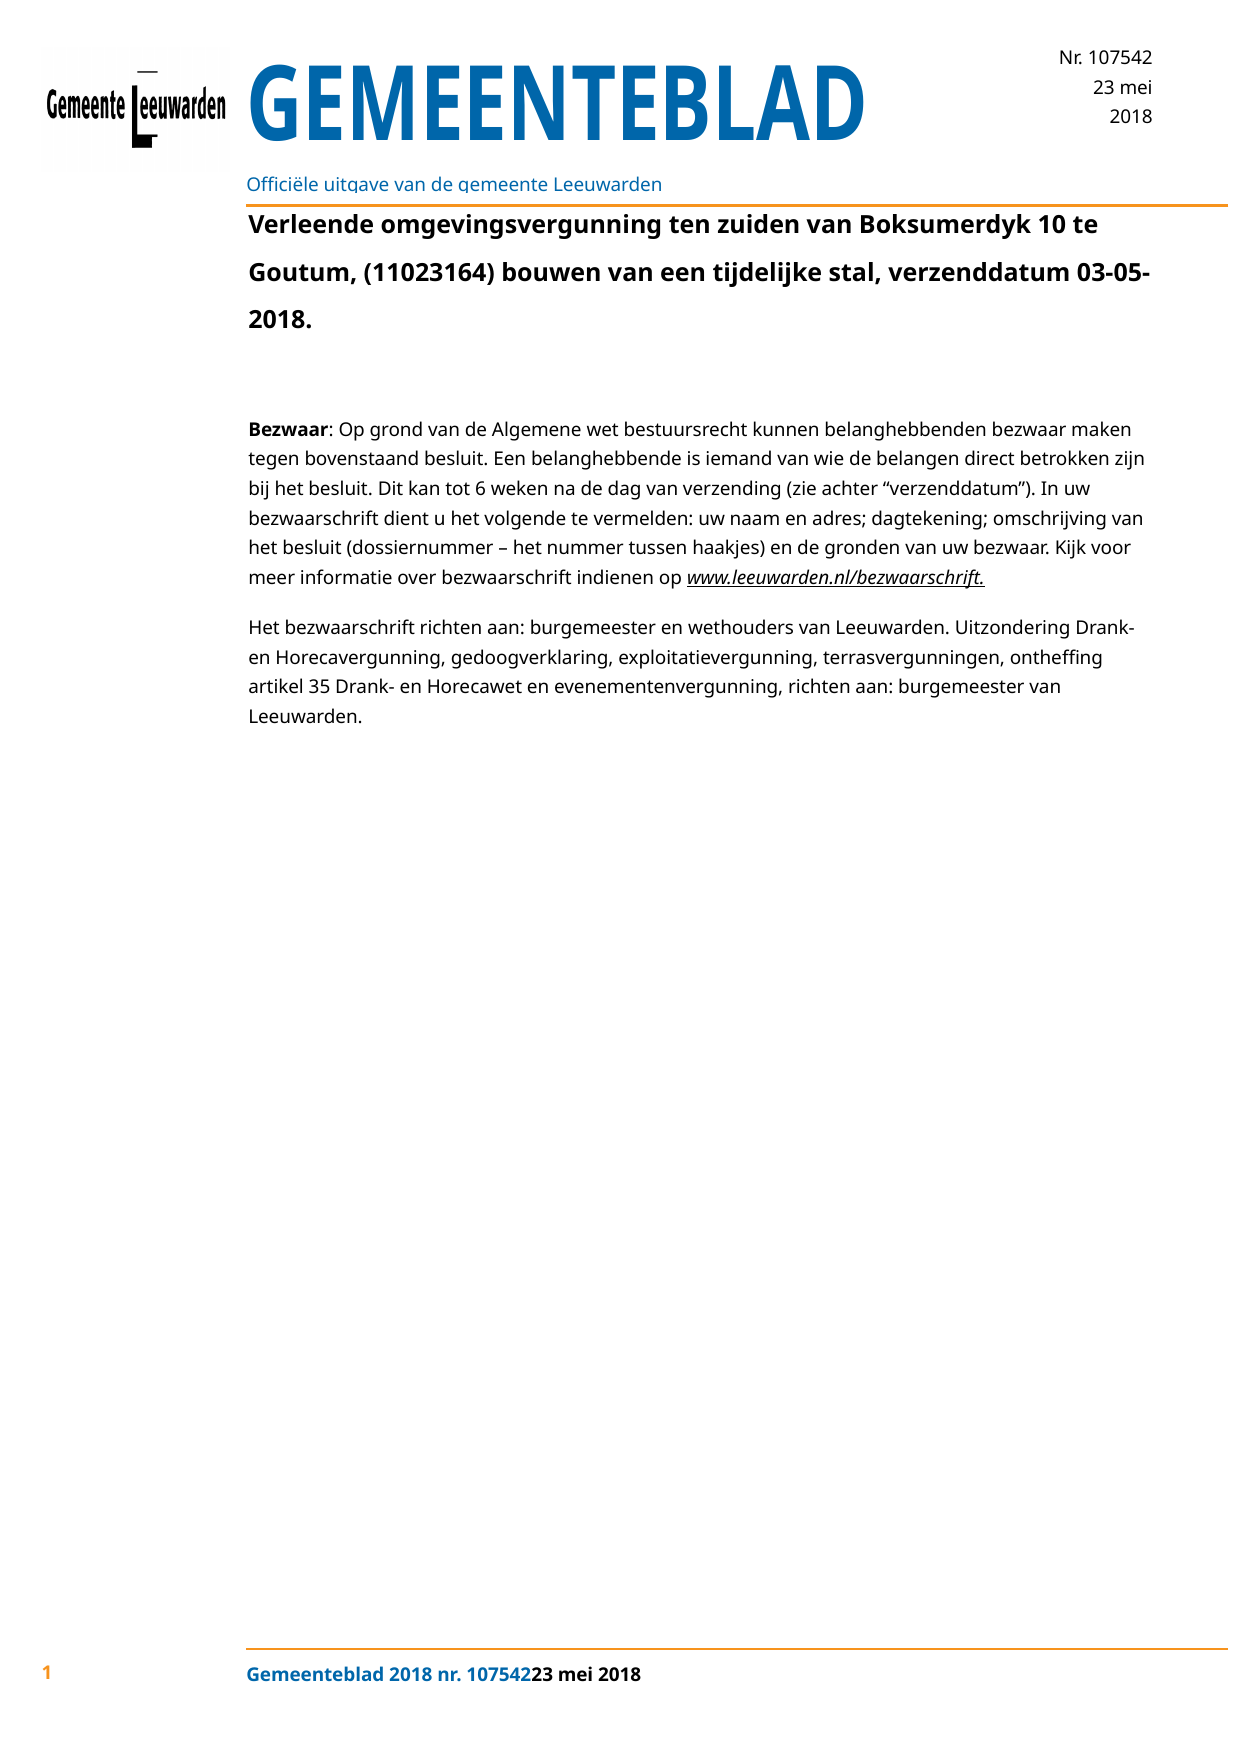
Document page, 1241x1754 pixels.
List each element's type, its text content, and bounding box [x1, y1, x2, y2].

text Het bezwaarschrift richten aan: burgemeester en wethouders van Leeuwarden. Uitzondering Drank- en Horecavergunning, gedoogverklaring, exploitatievergunning, terrasvergunningen, ontheffing artikel 35 Drank- en Horecawet en evenementenvergunning, richten aan: burgemeester van Leeuwarden. [248, 614, 1152, 729]
text Verleende omgevingsvergunning ten zuiden van Boksumerdyk 10 te Goutum, (11023164) bouwen van een tijdelijke stal, verzenddatum 03-05-2018. [248, 207, 1152, 336]
picture [41, 47, 231, 172]
text Bezwaar: Op grond van de Algemene wet bestuursrecht kunnen belanghebbenden bezwaar maken tegen bovenstaand besluit. Een belanghebbende is iemand van wie de belangen direct betrokken zijn bij het besluit. Dit kan tot 6 weken na de dag van verzending (zie achter “verzenddatum”). In uw bezwaarschrift dient u het volgende te vermelden: uw naam en adres; dagtekening; omschrijving van het besluit (dossiernummer – het nummer tussen haakjes) en de gronden van uw bezwaar. Kijk voor meer informatie over bezwaarschrift indienen op www.leeuwarden.nl/bezwaarschrift. [248, 416, 1152, 589]
